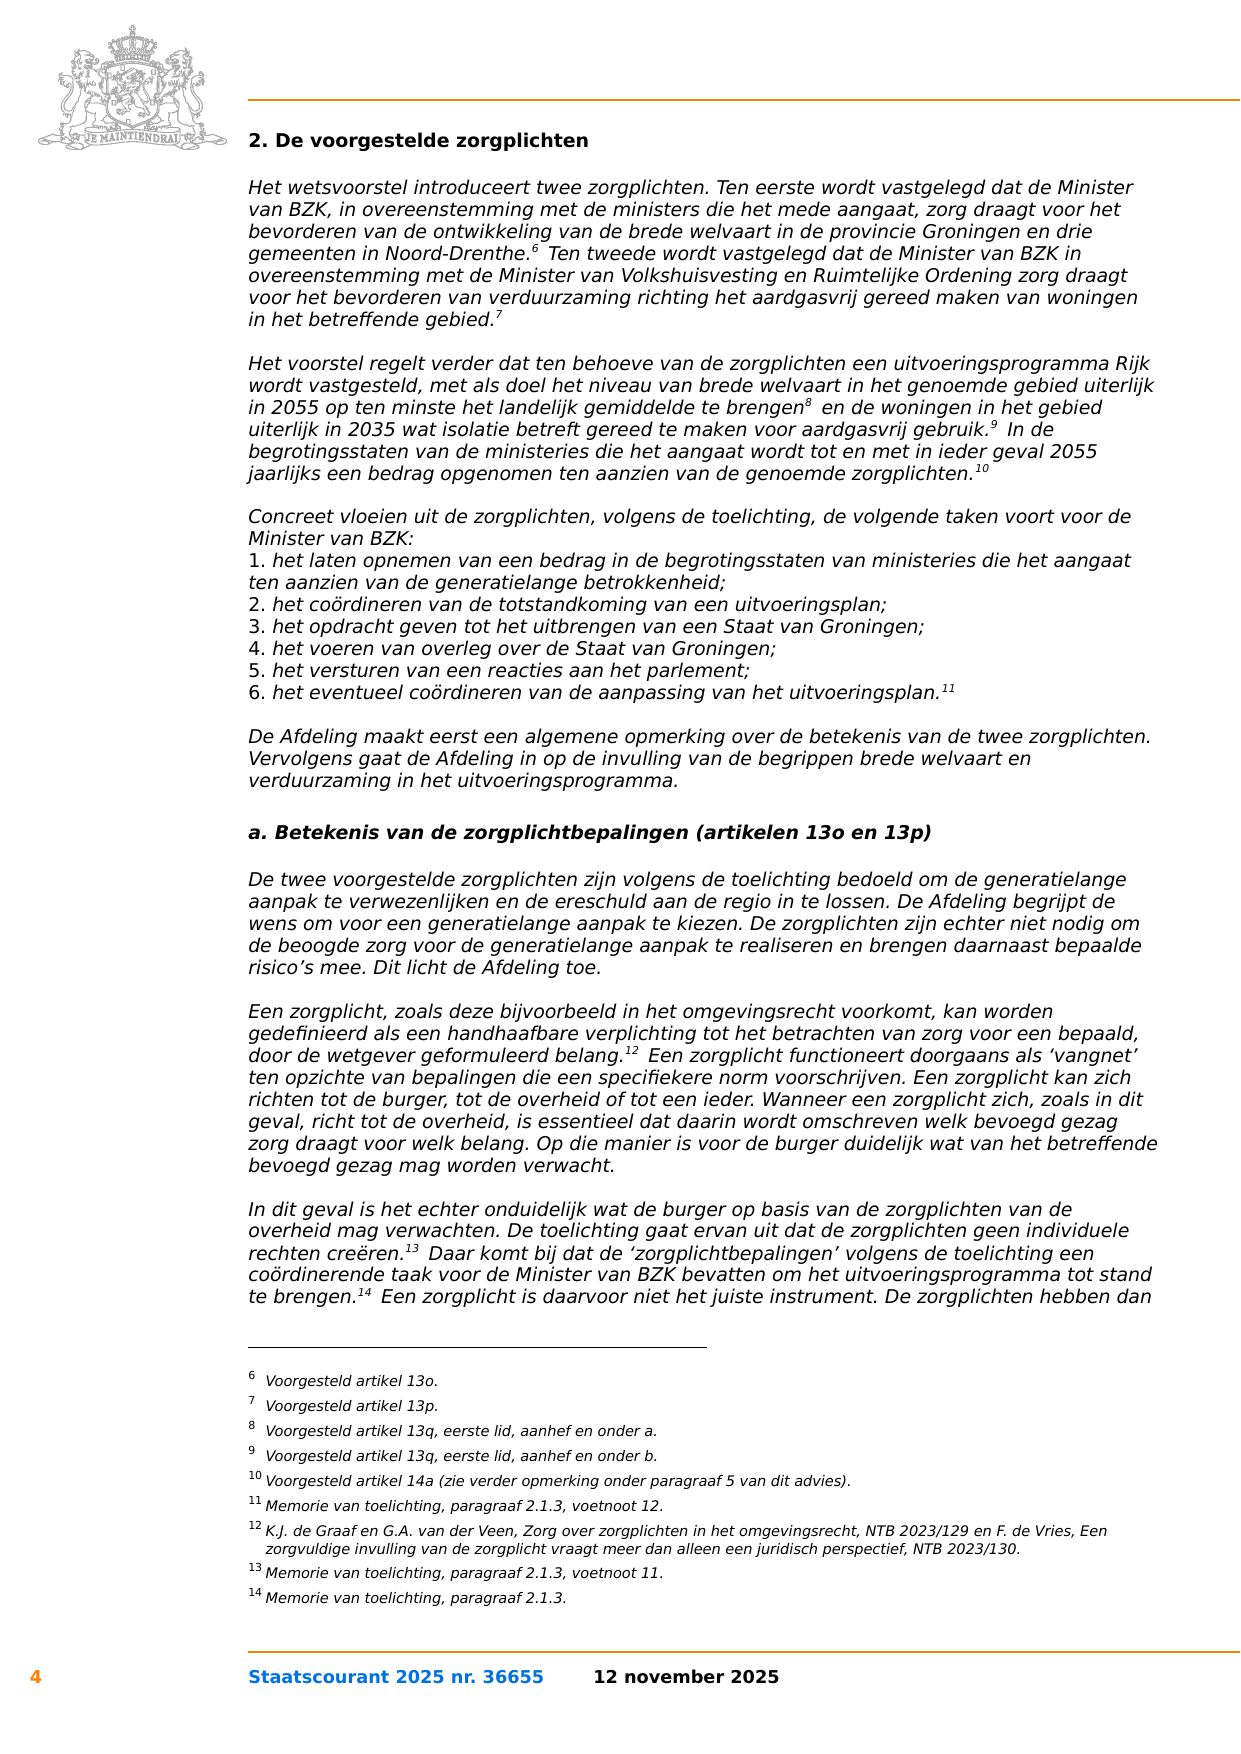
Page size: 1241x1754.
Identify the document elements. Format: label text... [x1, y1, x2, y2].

text Memorie van toelichting, paragraaf 2.1.3, voetnoot 12. [248, 1494, 1163, 1516]
text 1. het laten opnemen van een bedrag in de begrotingsstaten van ministeries die het aangaat ten aanzien van de generatielange betrokkenheid; [248, 550, 1163, 594]
text Het wetsvoorstel introduceert twee zorgplichten. Ten eerste wordt vastgelegd dat de Minister van BZK, in overeenstemming met de ministers die het mede aangaat, zorg draagt voor het bevorderen van de ontwikkeling van de brede welvaart in de provincie Groningen en drie gemeenten in Noord-Drenthe. Ten tweede wordt vastgelegd dat de Minister van BZK in overeenstemming met de Minister van Volkshuisvesting en Ruimtelijke Ordening zorg draagt voor het bevorderen van verduurzaming richting het aardgasvrij gereed maken van woningen in het betreffende gebied. [248, 177, 1163, 331]
text 2. het coördineren van de totstandkoming van een uitvoeringsplan; [248, 594, 1163, 616]
text Voorgesteld artikel 13p. [248, 1394, 1163, 1416]
picture [38, 25, 227, 150]
text K.J. de Graaf en G.A. van der Veen, Zorg over zorgplichten in het omgevingsrecht, NTB 2023/129 en F. de Vries, Een zorgvuldige invulling van de zorgplicht vraagt meer dan alleen een juridisch perspectief, NTB 2023/130. [248, 1519, 1163, 1558]
text Concreet vloeien uit de zorgplichten, volgens de toelichting, de volgende taken voort voor de Minister van BZK: [248, 506, 1163, 550]
text Memorie van toelichting, paragraaf 2.1.3, voetnoot 11. [248, 1561, 1163, 1583]
text Het voorstel regelt verder dat ten behoeve van de zorgplichten een uitvoeringsprogramma Rijk wordt vastgesteld, met als doel het niveau van brede welvaart in het genoemde gebied uiterlijk in 2055 op ten minste het landelijk gemiddelde te brengen en de woningen in het gebied uiterlijk in 2035 wat isolatie betreft gereed te maken voor aardgasvrij gebruik. In de begrotingsstaten van de ministeries die het aangaat wordt tot en met in ieder geval 2055 jaarlijks een bedrag opgenomen ten aanzien van de genoemde zorgplichten. [248, 353, 1163, 484]
text Voorgesteld artikel 13q, eerste lid, aanhef en onder b. [248, 1444, 1163, 1466]
text Voorgesteld artikel 13q, eerste lid, aanhef en onder a. [248, 1419, 1163, 1441]
text 4. het voeren van overleg over de Staat van Groningen; [248, 638, 1163, 660]
subtitle a. Betekenis van de zorgplichtbepalingen (artikelen 13o en 13p) [248, 822, 1163, 844]
text De Afdeling maakt eerst een algemene opmerking over de betekenis van de twee zorgplichten. Vervolgens gaat de Afdeling in op de invulling van de begrippen brede welvaart en verduurzaming in het uitvoeringsprogramma. [248, 726, 1163, 792]
text 5. het versturen van een reacties aan het parlement; [248, 660, 1163, 682]
text De twee voorgestelde zorgplichten zijn volgens de toelichting bedoeld om de generatielange aanpak te verwezenlijken en de ereschuld aan de regio in te lossen. De Afdeling begrijpt de wens om voor een generatielange aanpak te kiezen. De zorgplichten zijn echter niet nodig om de beoogde zorg voor de generatielange aanpak te realiseren en brengen daarnaast bepaalde risico’s mee. Dit licht de Afdeling toe. [248, 869, 1163, 979]
text In dit geval is het echter onduidelijk wat de burger op basis van de zorgplichten van de overheid mag verwachten. De toelichting gaat ervan uit dat de zorgplichten geen individuele rechten creëren. Daar komt bij dat de ‘zorgplichtbepalingen’ volgens de toelichting een coördinerende taak voor de Minister van BZK bevatten om het uitvoeringsprogramma tot stand te brengen. Een zorgplicht is daarvoor niet het juiste instrument. De zorgplichten hebben dan [248, 1198, 1163, 1308]
text 3. het opdracht geven tot het uitbrengen van een Staat van Groningen; [248, 616, 1163, 638]
text Een zorgplicht, zoals deze bijvoorbeeld in het omgevingsrecht voorkomt, kan worden gedefinieerd als een handhaafbare verplichting tot het betrachten van zorg voor een bepaald, door de wetgever geformuleerd belang. Een zorgplicht functioneert doorgaans als ‘vangnet’ ten opzichte van bepalingen die een specifiekere norm voorschrijven. Een zorgplicht kan zich richten tot de burger, tot de overheid of tot een ieder. Wanneer een zorgplicht zich, zoals in dit geval, richt tot de overheid, is essentieel dat daarin wordt omschreven welk bevoegd gezag zorg draagt voor welk belang. Op die manier is voor de burger duidelijk wat van het betreffende bevoegd gezag mag worden verwacht. [248, 1001, 1163, 1177]
text Voorgesteld artikel 14a (zie verder opmerking onder paragraaf 5 van dit advies). [248, 1469, 1163, 1491]
text Voorgesteld artikel 13o. [248, 1369, 1163, 1391]
subtitle 2. De voorgestelde zorgplichten [248, 130, 1163, 152]
text Memorie van toelichting, paragraaf 2.1.3. [248, 1586, 1163, 1608]
text 6. het eventueel coördineren van de aanpassing van het uitvoeringsplan. [248, 682, 1163, 704]
